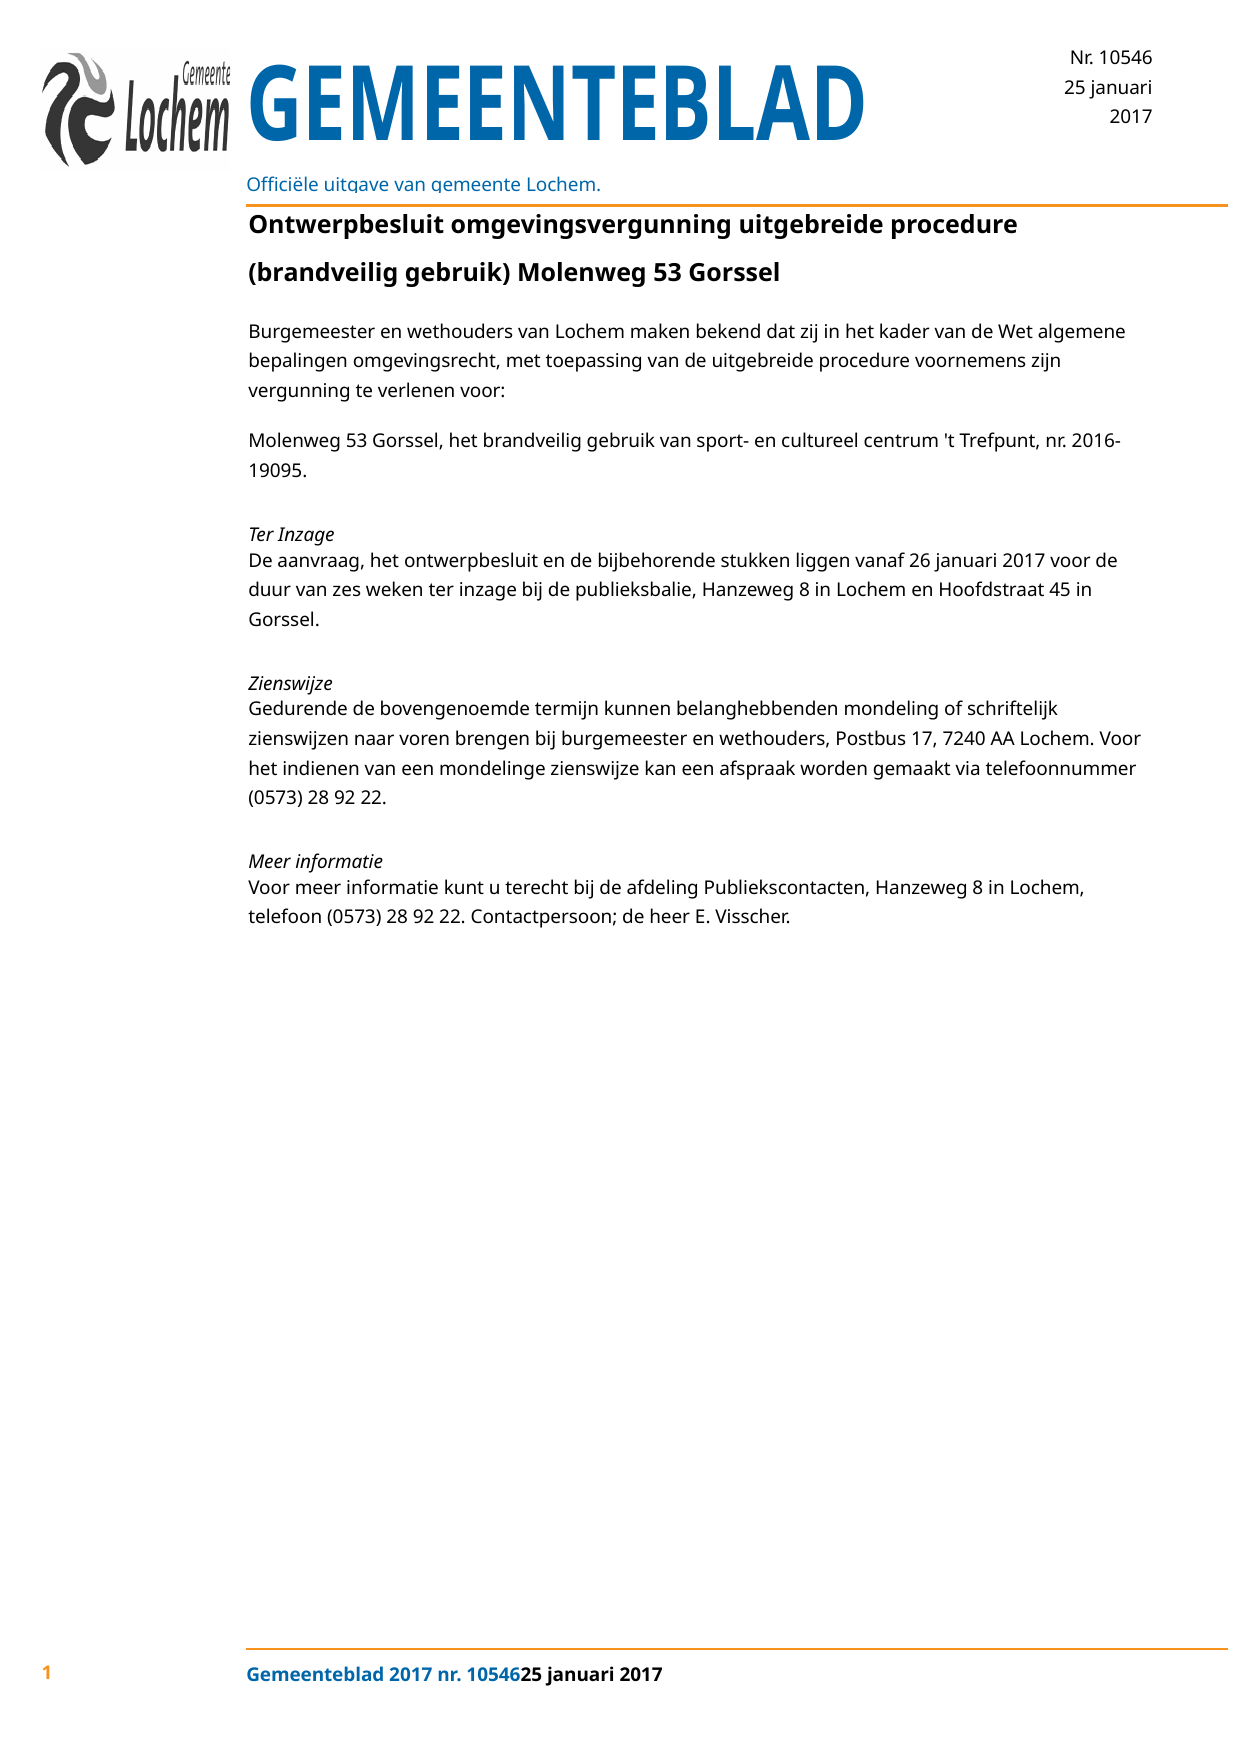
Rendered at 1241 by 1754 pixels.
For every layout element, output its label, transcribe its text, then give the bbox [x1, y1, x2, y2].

text De aanvraag, het ontwerpbesluit en de bijbehorende stukken liggen vanaf 26 januari 2017 voor de duur van zes weken ter inzage bij de publieksbalie, Hanzeweg 8 in Lochem en Hoofdstraat 45 in Gorssel. [248, 547, 1152, 632]
text Ter Inzage [248, 521, 1152, 547]
text Molenweg 53 Gorssel, het brandveilig gebruik van sport- en cultureel centrum 't Trefpunt, nr. 2016-19095. [248, 427, 1152, 483]
text Voor meer informatie kunt u terecht bij de afdeling Publiekscontacten, Hanzeweg 8 in Lochem, telefoon (0573) 28 92 22. Contactpersoon; de heer E. Visscher. [248, 874, 1152, 929]
text Burgemeester en wethouders van Lochem maken bekend dat zij in het kader van de Wet algemene bepalingen omgevingsrecht, met toepassing van de uitgebreide procedure voornemens zijn vergunning te verlenen voor: [248, 318, 1152, 403]
picture [41, 47, 231, 172]
text Ontwerpbesluit omgevingsvergunning uitgebreide procedure (brandveilig gebruik) Molenweg 53 Gorssel [248, 207, 1152, 288]
text Zienswijze [248, 670, 1152, 696]
text Meer informatie [248, 848, 1152, 874]
text Gedurende de bovengenoemde termijn kunnen belanghebbenden mondeling of schriftelijk zienswijzen naar voren brengen bij burgemeester en wethouders, Postbus 17, 7240 AA Lochem. Voor het indienen van een mondelinge zienswijze kan een afspraak worden gemaakt via telefoonnummer (0573) 28 92 22. [248, 696, 1152, 810]
